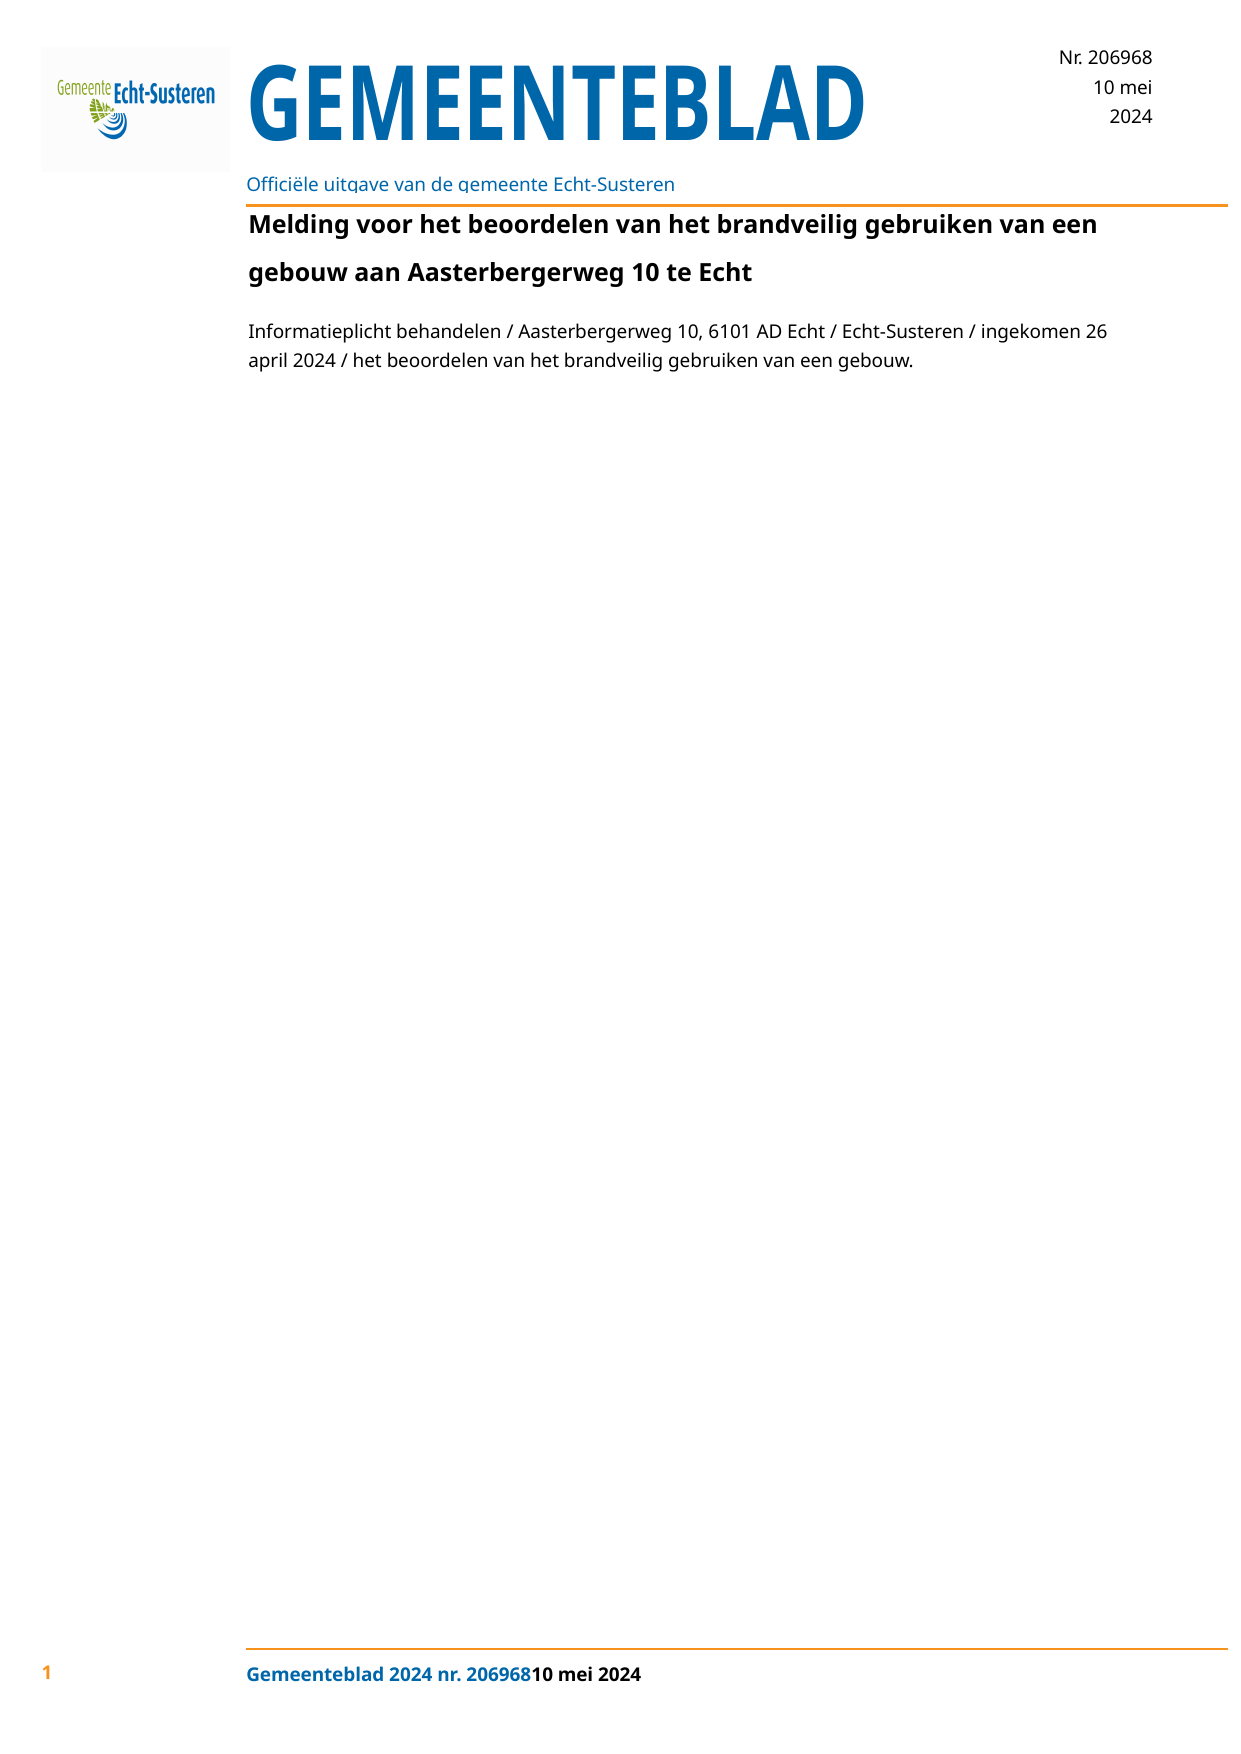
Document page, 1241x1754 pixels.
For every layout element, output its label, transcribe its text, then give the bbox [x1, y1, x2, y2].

text Informatieplicht behandelen / Aasterbergerweg 10, 6101 AD Echt / Echt-Susteren / ingekomen 26 april 2024 / het beoordelen van het brandveilig gebruiken van een gebouw. [248, 318, 1152, 373]
text Melding voor het beoordelen van het brandveilig gebruiken van een gebouw aan Aasterbergerweg 10 te Echt [248, 207, 1152, 288]
picture [41, 47, 231, 172]
